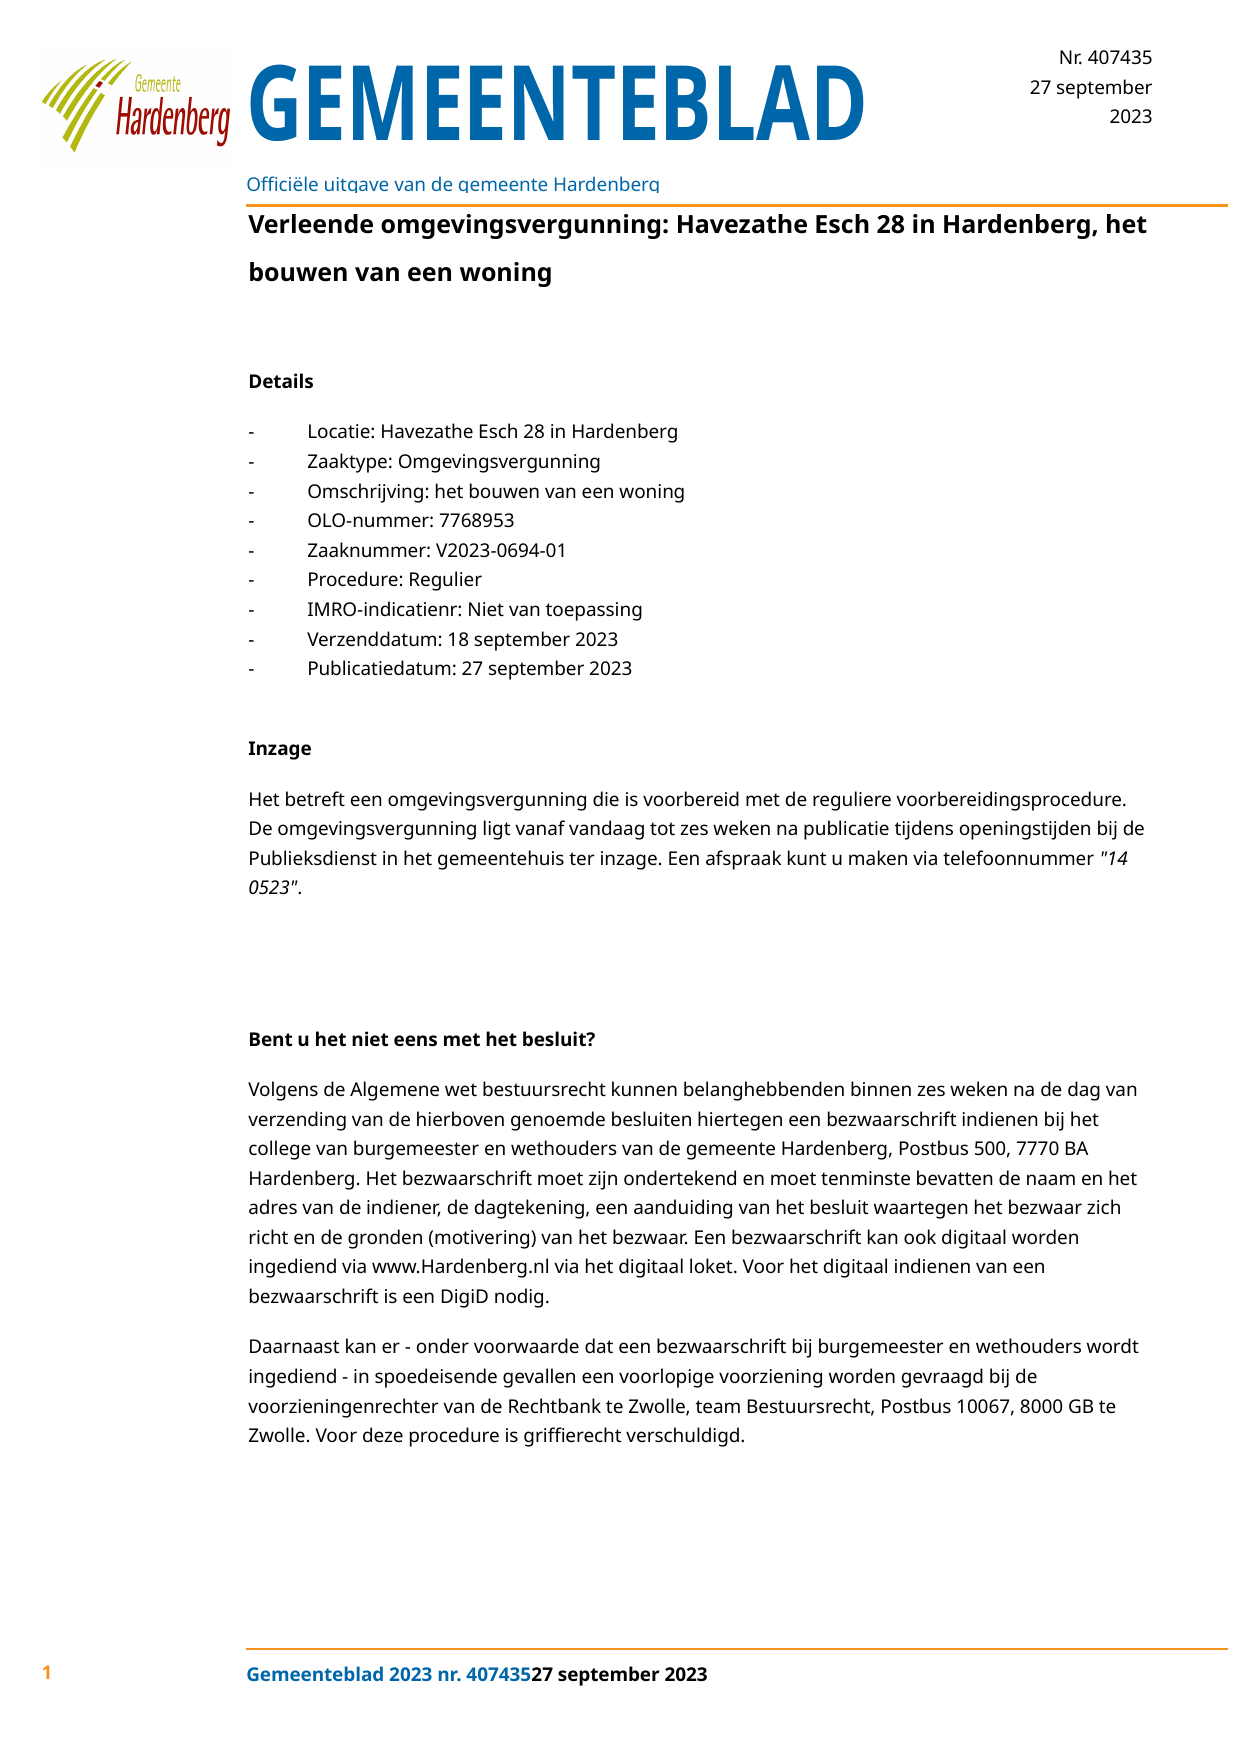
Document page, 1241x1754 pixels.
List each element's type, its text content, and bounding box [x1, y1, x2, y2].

text Het betreft een omgevingsvergunning die is voorbereid met de reguliere voorbereidingsprocedure. De omgevingsvergunning ligt vanaf vandaag tot zes weken na publicatie tijdens openingstijden bij de Publieksdienst in het gemeentehuis ter inzage. Een afspraak kunt u maken via telefoonnummer "14 0523". [248, 786, 1152, 900]
list IMRO-indicatienr: Niet van toepassing [248, 596, 1152, 622]
text Bent u het niet eens met het besluit? [248, 1026, 1152, 1052]
list Verzenddatum: 18 september 2023 [248, 626, 1152, 652]
text Verleende omgevingsvergunning: Havezathe Esch 28 in Hardenberg, het bouwen van een woning [248, 207, 1152, 288]
text Details [248, 368, 1152, 394]
text Daarnaast kan er - onder voorwaarde dat een bezwaarschrift bij burgemeester en wethouders wordt ingediend - in spoedeisende gevallen een voorlopige voorziening worden gevraagd bij de voorzieningenrechter van de Rechtbank te Zwolle, team Bestuursrecht, Postbus 10067, 8000 GB te Zwolle. Voor deze procedure is griffierecht verschuldigd. [248, 1334, 1152, 1448]
list Zaaknummer: V2023-0694-01 [248, 537, 1152, 563]
list Zaaktype: Omgevingsvergunning [248, 448, 1152, 474]
list Locatie: Havezathe Esch 28 in Hardenberg [248, 419, 1152, 444]
list OLO-nummer: 7768953 [248, 507, 1152, 533]
list Publicatiedatum: 27 september 2023 [248, 655, 1152, 681]
picture [41, 47, 231, 172]
list Procedure: Regulier [248, 567, 1152, 592]
text Inzage [248, 735, 1152, 761]
text Volgens de Algemene wet bestuursrecht kunnen belanghebbenden binnen zes weken na de dag van verzending van de hierboven genoemde besluiten hiertegen een bezwaarschrift indienen bij het college van burgemeester en wethouders van de gemeente Hardenberg, Postbus 500, 7770 BA Hardenberg. Het bezwaarschrift moet zijn ondertekend en moet tenminste bevatten de naam en het adres van de indiener, de dagtekening, een aanduiding van het besluit waartegen het bezwaar zich richt en de gronden (motivering) van het bezwaar. Een bezwaarschrift kan ook digitaal worden ingediend via www.Hardenberg.nl via het digitaal loket. Voor het digitaal indienen van een bezwaarschrift is een DigiD nodig. [248, 1076, 1152, 1309]
list Omschrijving: het bouwen van een woning [248, 478, 1152, 504]
